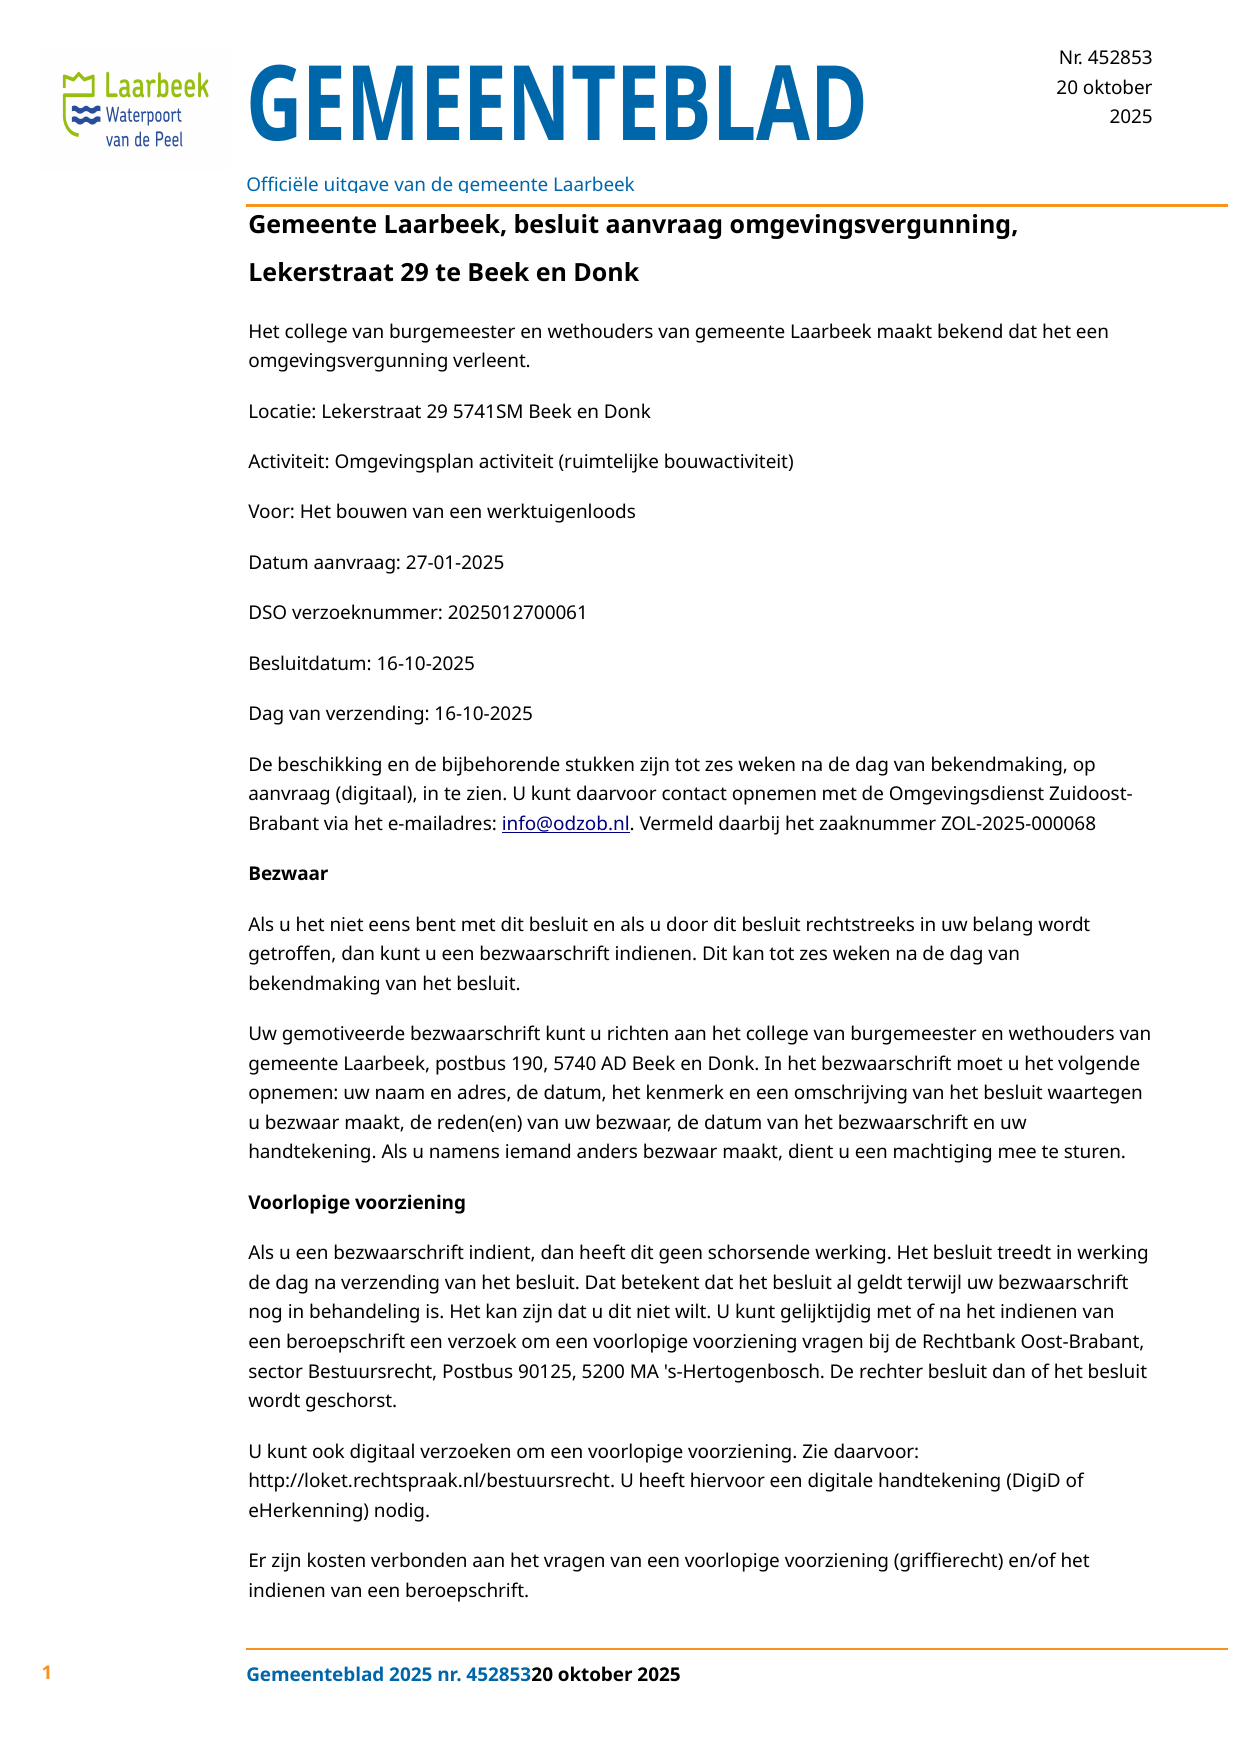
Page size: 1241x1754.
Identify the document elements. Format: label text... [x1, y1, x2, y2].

text Besluitdatum: 16-10-2025 [248, 650, 1152, 676]
text Het college van burgemeester en wethouders van gemeente Laarbeek maakt bekend dat het een omgevingsvergunning verleent. [248, 318, 1152, 373]
picture [41, 47, 231, 172]
text Er zijn kosten verbonden aan het vragen van een voorlopige voorziening (griffierecht) en/of het indienen van een beroepschrift. [248, 1547, 1152, 1603]
text Dag van verzending: 16-10-2025 [248, 700, 1152, 726]
text Gemeente Laarbeek, besluit aanvraag omgevingsvergunning, Lekerstraat 29 te Beek en Donk [248, 207, 1152, 288]
text Bezwaar [248, 860, 1152, 886]
text Activiteit: Omgevingsplan activiteit (ruimtelijke bouwactiviteit) [248, 448, 1152, 474]
text Als u het niet eens bent met dit besluit en als u door dit besluit rechtstreeks in uw belang wordt getroffen, dan kunt u een bezwaarschrift indienen. Dit kan tot zes weken na de dag van bekendmaking van het besluit. [248, 911, 1152, 996]
text Voor: Het bouwen van een werktuigenloods [248, 499, 1152, 524]
text DSO verzoeknummer: 2025012700061 [248, 599, 1152, 625]
text De beschikking en de bijbehorende stukken zijn tot zes weken na de dag van bekendmaking, op aanvraag (digitaal), in te zien. U kunt daarvoor contact opnemen met de Omgevingsdienst Zuidoost-Brabant via het e-mailadres: info@odzob.nl. Vermeld daarbij het zaaknummer ZOL-2025-000068 [248, 751, 1152, 836]
text Datum aanvraag: 27-01-2025 [248, 549, 1152, 575]
text Voorlopige voorziening [248, 1189, 1152, 1215]
text Als u een bezwaarschrift indient, dan heeft dit geen schorsende werking. Het besluit treedt in werking de dag na verzending van het besluit. Dat betekent dat het besluit al geldt terwijl uw bezwaarschrift nog in behandeling is. Het kan zijn dat u dit niet wilt. U kunt gelijktijdig met of na het indienen van een beroepschrift een verzoek om een voorlopige voorziening vragen bij de Rechtbank Oost-Brabant, sector Bestuursrecht, Postbus 90125, 5200 MA 's‑Hertogenbosch. De rechter besluit dan of het besluit wordt geschorst. [248, 1239, 1152, 1413]
text U kunt ook digitaal verzoeken om een voorlopige voorziening. Zie daarvoor: http://loket.rechtspraak.nl/bestuursrecht. U heeft hiervoor een digitale handtekening (DigiD of eHerkenning) nodig. [248, 1438, 1152, 1523]
text Uw gemotiveerde bezwaarschrift kunt u richten aan het college van burgemeester en wethouders van gemeente Laarbeek, postbus 190, 5740 AD Beek en Donk. In het bezwaarschrift moet u het volgende opnemen: uw naam en adres, de datum, het kenmerk en een omschrijving van het besluit waartegen u bezwaar maakt, de reden(en) van uw bezwaar, de datum van het bezwaarschrift en uw handtekening. Als u namens iemand anders bezwaar maakt, dient u een machtiging mee te sturen. [248, 1020, 1152, 1164]
text Locatie: Lekerstraat 29 5741SM Beek en Donk [248, 398, 1152, 424]
